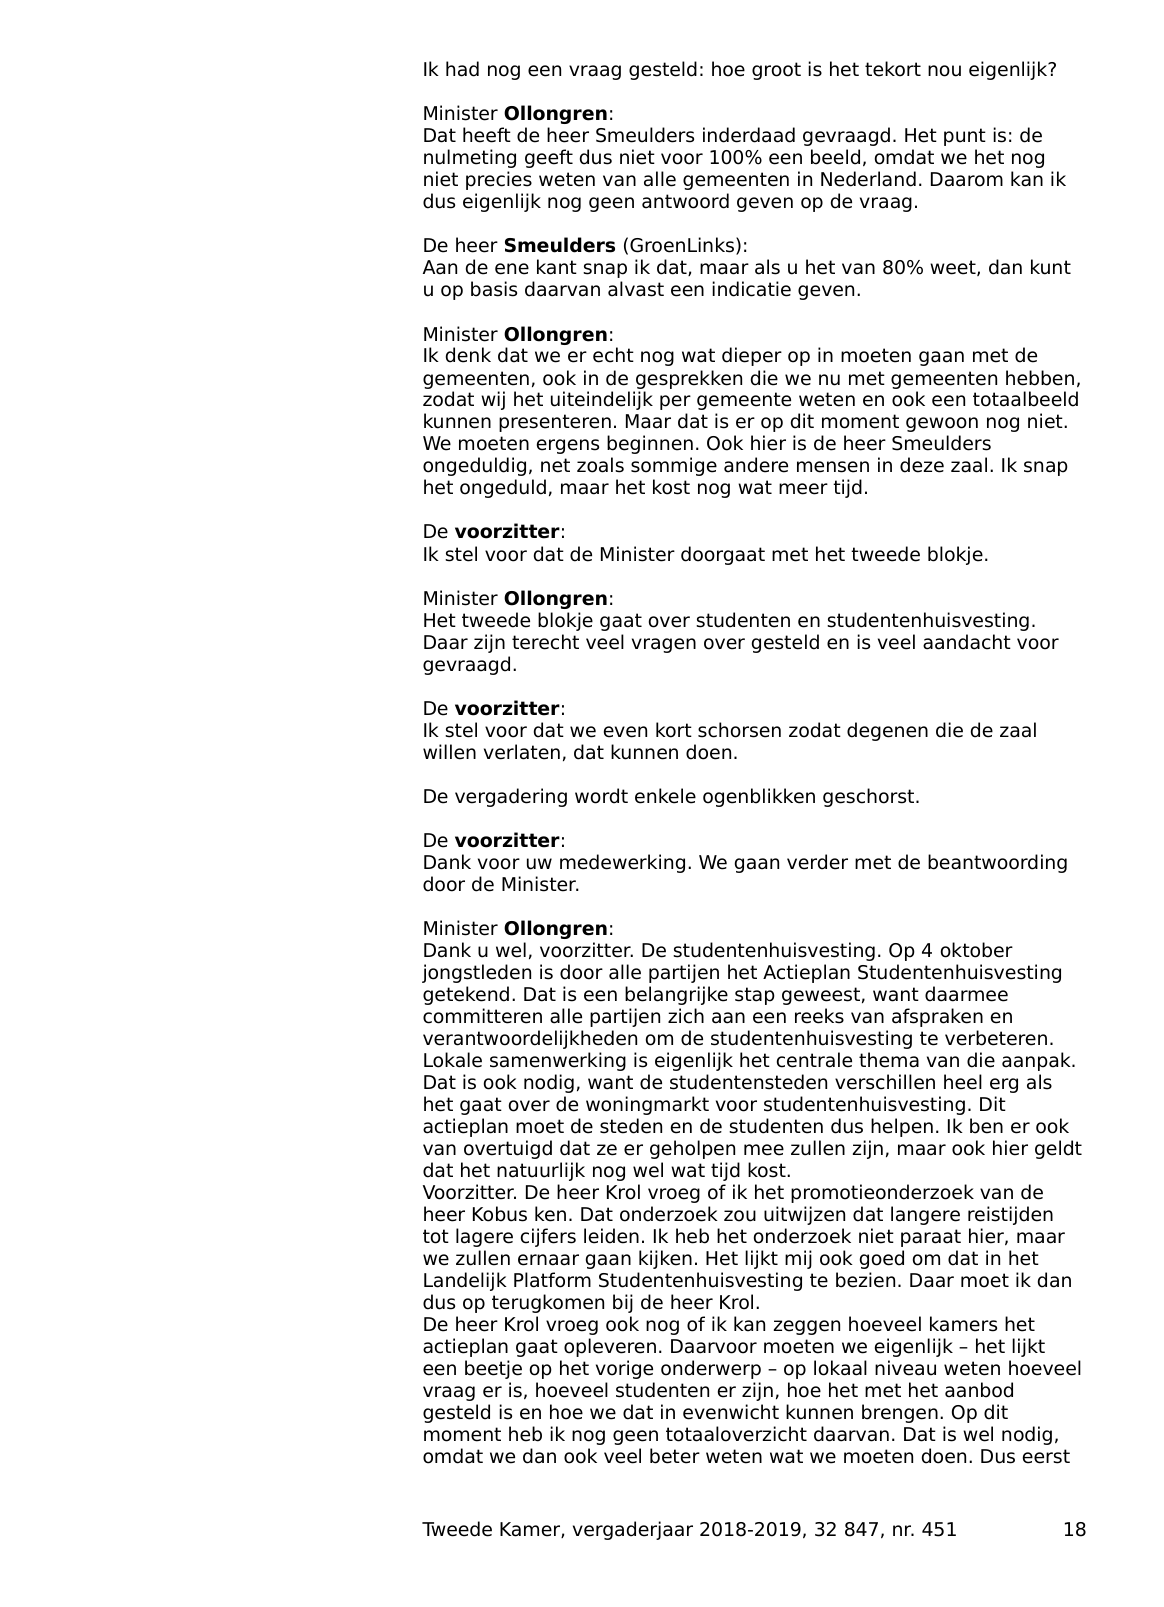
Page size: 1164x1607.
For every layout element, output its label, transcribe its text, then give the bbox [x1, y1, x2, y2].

text Dat heeft de heer Smeulders inderdaad gevraagd. Het punt is: de nulmeting geeft dus niet voor 100% een beeld, omdat we het nog niet precies weten van alle gemeenten in Nederland. Daarom kan ik dus eigenlijk nog geen antwoord geven op de vraag. [422, 125, 1087, 213]
text Ik stel voor dat we even kort schorsen zodat degenen die de zaal willen verlaten, dat kunnen doen. [422, 720, 1087, 764]
text Minister Ollongren: [422, 918, 1087, 940]
text De vergadering wordt enkele ogenblikken geschorst. [422, 786, 1087, 808]
text Ik denk dat we er echt nog wat dieper op in moeten gaan met de gemeenten, ook in de gesprekken die we nu met gemeenten hebben, zodat wij het uiteindelijk per gemeente weten en ook een totaalbeeld kunnen presenteren. Maar dat is er op dit moment gewoon nog niet. We moeten ergens beginnen. Ook hier is de heer Smeulders ongeduldig, net zoals sommige andere mensen in deze zaal. Ik snap het ongeduld, maar het kost nog wat meer tijd. [422, 345, 1087, 499]
text Ik stel voor dat de Minister doorgaat met het tweede blokje. [422, 543, 1087, 565]
text Aan de ene kant snap ik dat, maar als u het van 80% weet, dan kunt u op basis daarvan alvast een indicatie geven. [422, 257, 1087, 301]
text Minister Ollongren: [422, 588, 1087, 609]
text De voorzitter: [422, 521, 1087, 543]
text Minister Ollongren: [422, 323, 1087, 345]
text De voorzitter: [422, 830, 1087, 852]
text Het tweede blokje gaat over studenten en studentenhuisvesting. Daar zijn terecht veel vragen over gesteld en is veel aandacht voor gevraagd. [422, 609, 1087, 676]
text Dank voor uw medewerking. We gaan verder met de beantwoording door de Minister. [422, 852, 1087, 896]
text Voorzitter. De heer Krol vroeg of ik het promotieonderzoek van de heer Kobus ken. Dat onderzoek zou uitwijzen dat langere reistijden tot lagere cijfers leiden. Ik heb het onderzoek niet paraat hier, maar we zullen ernaar gaan kijken. Het lijkt mij ook goed om dat in het Landelijk Platform Studentenhuisvesting te bezien. Daar moet ik dan dus op terugkomen bij de heer Krol. [422, 1182, 1087, 1314]
text De voorzitter: [422, 698, 1087, 720]
text Ik had nog een vraag gesteld: hoe groot is het tekort nou eigenlijk? [422, 59, 1087, 81]
text Minister Ollongren: [422, 103, 1087, 125]
text Dank u wel, voorzitter. De studentenhuisvesting. Op 4 oktober jongstleden is door alle partijen het Actieplan Studentenhuisvesting getekend. Dat is een belangrijke stap geweest, want daarmee committeren alle partijen zich aan een reeks van afspraken en verantwoordelijkheden om de studentenhuisvesting te verbeteren. Lokale samenwerking is eigenlijk het centrale thema van die aanpak. Dat is ook nodig, want de studentensteden verschillen heel erg als het gaat over de woningmarkt voor studentenhuisvesting. Dit actieplan moet de steden en de studenten dus helpen. Ik ben er ook van overtuigd dat ze er geholpen mee zullen zijn, maar ook hier geldt dat het natuurlijk nog wel wat tijd kost. [422, 940, 1087, 1182]
text De heer Krol vroeg ook nog of ik kan zeggen hoeveel kamers het actieplan gaat opleveren. Daarvoor moeten we eigenlijk – het lijkt een beetje op het vorige onderwerp – op lokaal niveau weten hoeveel vraag er is, hoeveel studenten er zijn, hoe het met het aanbod gesteld is en hoe we dat in evenwicht kunnen brengen. Op dit moment heb ik nog geen totaaloverzicht daarvan. Dat is wel nodig, omdat we dan ook veel beter weten wat we moeten doen. Dus eerst [422, 1314, 1087, 1468]
text De heer Smeulders (GroenLinks): [422, 235, 1087, 257]
